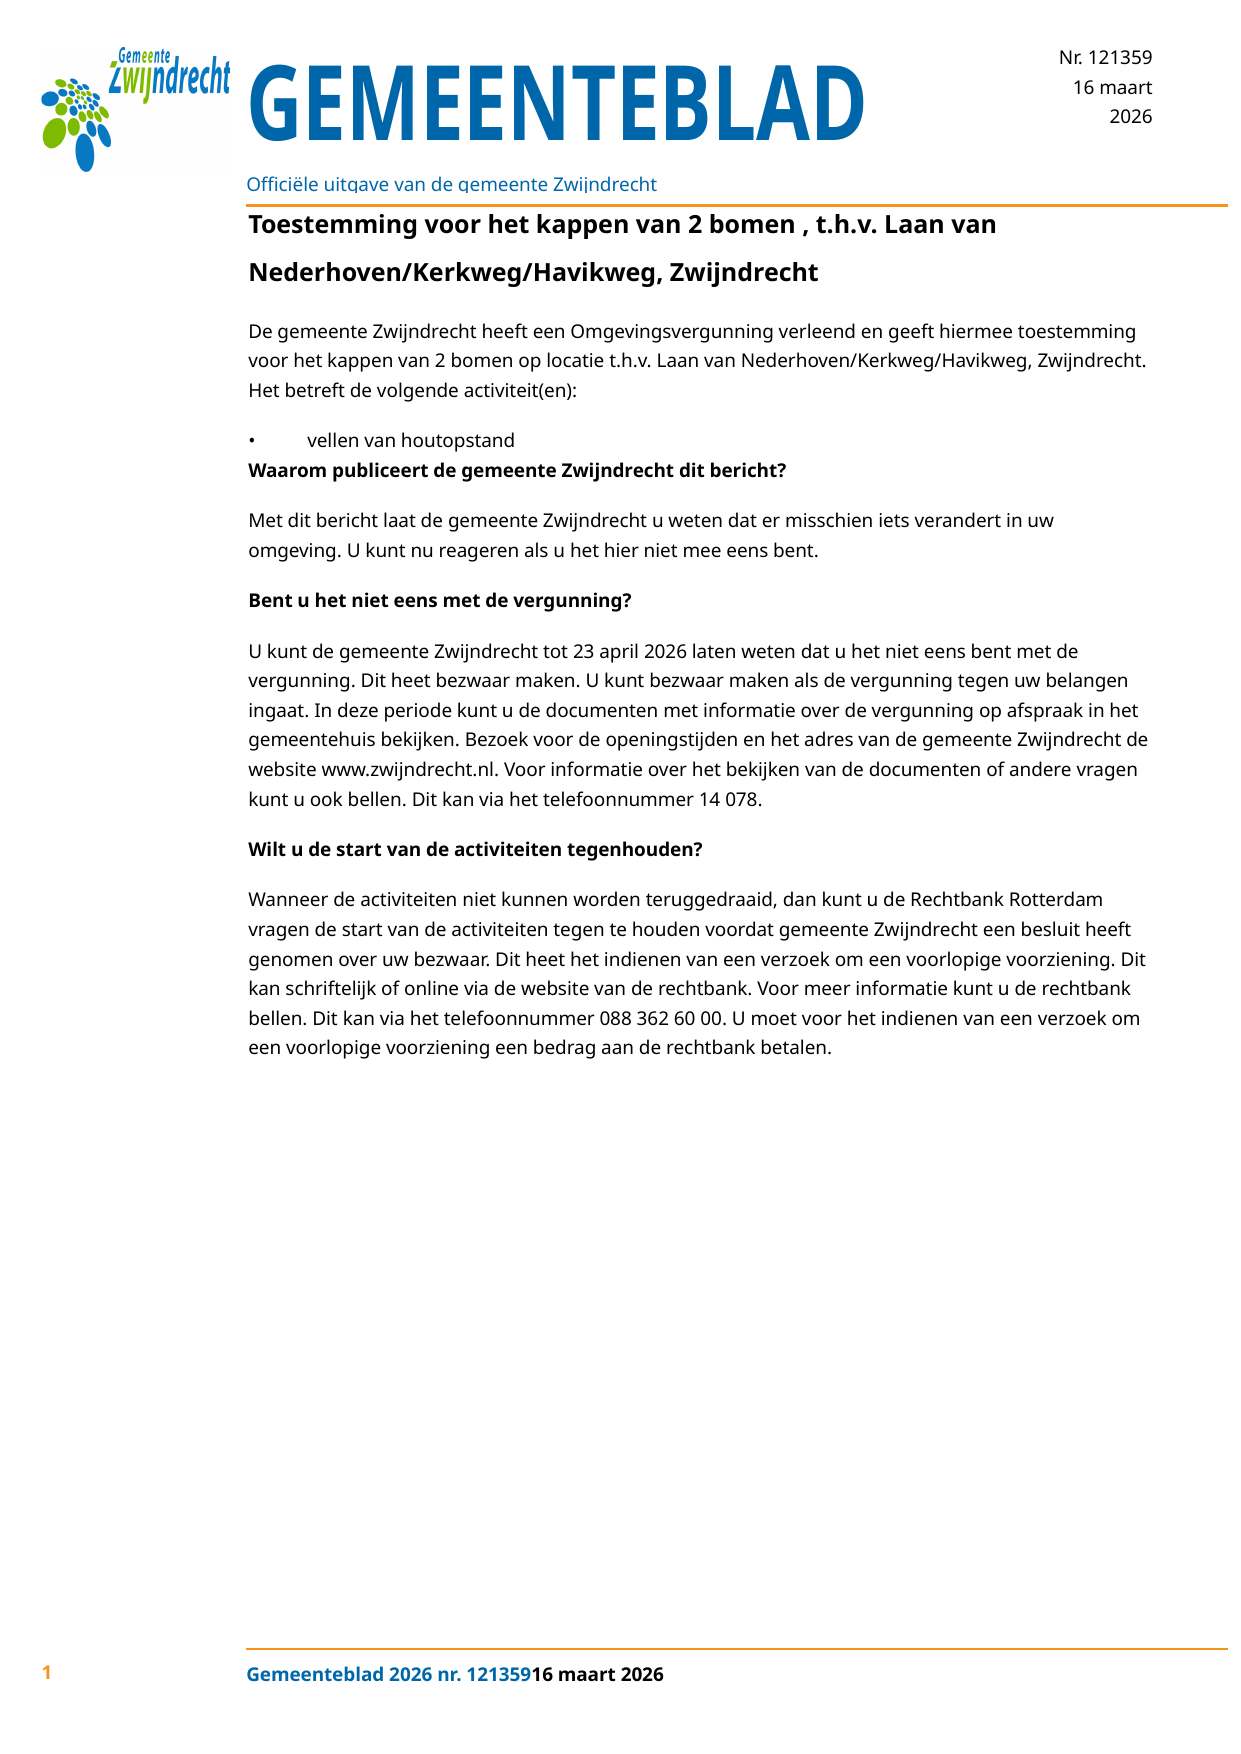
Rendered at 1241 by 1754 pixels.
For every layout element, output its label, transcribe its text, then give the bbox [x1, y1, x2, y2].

text Met dit bericht laat de gemeente Zwijndrecht u weten dat er misschien iets verandert in uw omgeving. U kunt nu reageren als u het hier niet mee eens bent. [248, 507, 1152, 563]
text U kunt de gemeente Zwijndrecht tot 23 april 2026 laten weten dat u het niet eens bent met de vergunning. Dit heet bezwaar maken. U kunt bezwaar maken als de vergunning tegen uw belangen ingaat. In deze periode kunt u de documenten met informatie over de vergunning op afspraak in het gemeentehuis bekijken. Bezoek voor de openingstijden en het adres van de gemeente Zwijndrecht de website www.zwijndrecht.nl. Voor informatie over het bekijken van de documenten of andere vragen kunt u ook bellen. Dit kan via het telefoonnummer 14 078. [248, 638, 1152, 812]
text Bent u het niet eens met de vergunning? [248, 587, 1152, 613]
text Wanneer de activiteiten niet kunnen worden teruggedraaid, dan kunt u de Rechtbank Rotterdam vragen de start van de activiteiten tegen te houden voordat gemeente Zwijndrecht een besluit heeft genomen over uw bezwaar. Dit heet het indienen van een verzoek om een voorlopige voorziening. Dit kan schriftelijk of online via de website van de rechtbank. Voor meer informatie kunt u de rechtbank bellen. Dit kan via het telefoonnummer 088 362 60 00. U moet voor het indienen van een verzoek om een voorlopige voorziening een bedrag aan de rechtbank betalen. [248, 887, 1152, 1060]
text Waarom publiceert de gemeente Zwijndrecht dit bericht? [248, 457, 1152, 483]
list vellen van houtopstand [248, 427, 1152, 453]
text De gemeente Zwijndrecht heeft een Omgevingsvergunning verleend en geeft hiermee toestemming voor het kappen van 2 bomen op locatie t.h.v. Laan van Nederhoven/Kerkweg/Havikweg, Zwijndrecht. Het betreft de volgende activiteit(en): [248, 318, 1152, 403]
text Toestemming voor het kappen van 2 bomen , t.h.v. Laan van Nederhoven/Kerkweg/Havikweg, Zwijndrecht [248, 207, 1152, 288]
text Wilt u de start van de activiteiten tegenhouden? [248, 836, 1152, 862]
picture [41, 47, 231, 172]
